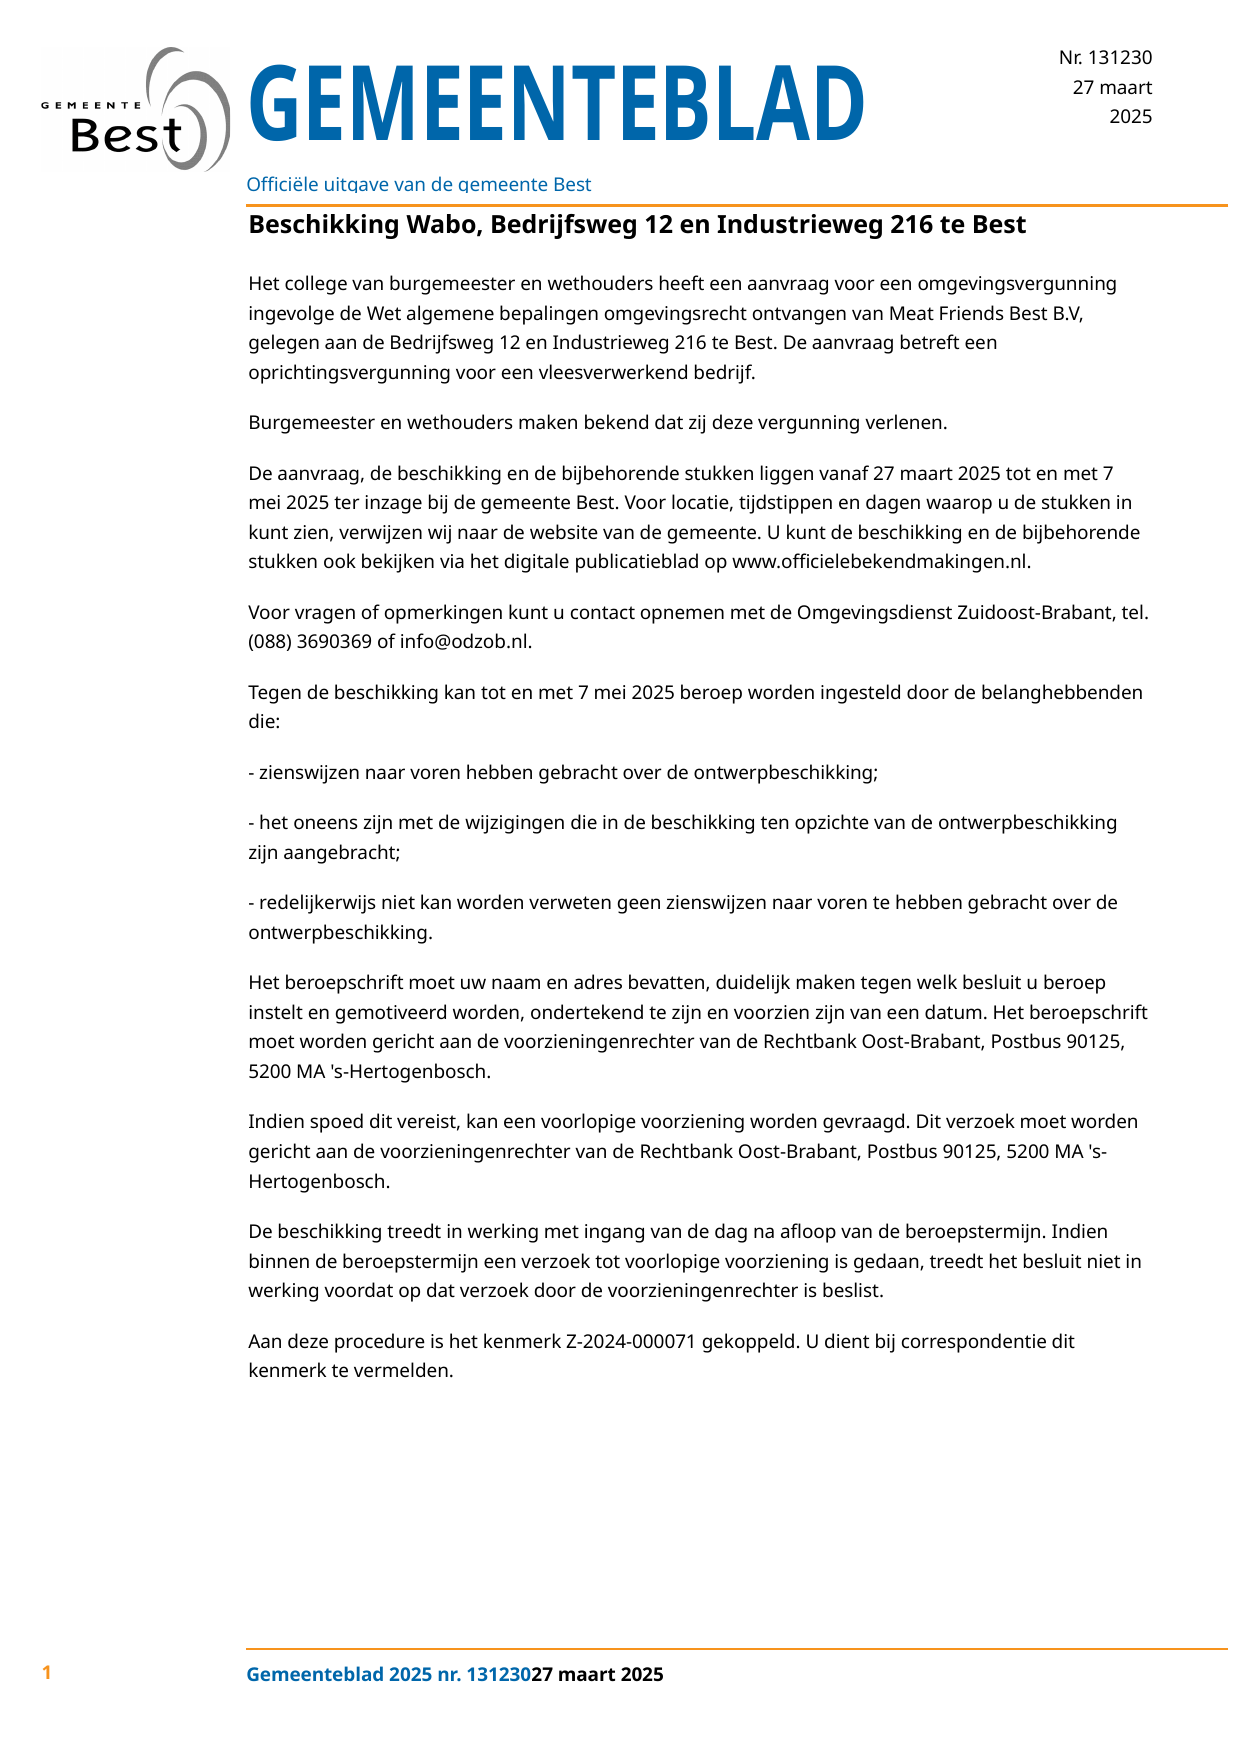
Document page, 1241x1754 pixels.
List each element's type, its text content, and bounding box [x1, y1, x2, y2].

text Indien spoed dit vereist, kan een voorlopige voorziening worden gevraagd. Dit verzoek moet worden gericht aan de voorzieningenrechter van de Rechtbank Oost-Brabant, Postbus 90125, 5200 MA 's-Hertogenbosch. [248, 1109, 1152, 1193]
picture [41, 47, 231, 172]
text Aan deze procedure is het kenmerk Z-2024-000071 gekoppeld. U dient bij correspondentie dit kenmerk te vermelden. [248, 1328, 1152, 1383]
text Beschikking Wabo, Bedrijfsweg 12 en Industrieweg 216 te Best [248, 207, 1152, 241]
text De beschikking treedt in werking met ingang van de dag na afloop van de beroepstermijn. Indien binnen de beroepstermijn een verzoek tot voorlopige voorziening is gedaan, treedt het besluit niet in werking voordat op dat verzoek door de voorzieningenrechter is beslist. [248, 1218, 1152, 1303]
text Burgemeester en wethouders maken bekend dat zij deze vergunning verlenen. [248, 409, 1152, 435]
text De aanvraag, de beschikking en de bijbehorende stukken liggen vanaf 27 maart 2025 tot en met 7 mei 2025 ter inzage bij de gemeente Best. Voor locatie, tijdstippen en dagen waarop u de stukken in kunt zien, verwijzen wij naar de website van de gemeente. U kunt de beschikking en de bijbehorende stukken ook bekijken via het digitale publicatieblad op www.officielebekendmakingen.nl. [248, 460, 1152, 574]
text Tegen de beschikking kan tot en met 7 mei 2025 beroep worden ingesteld door de belanghebbenden die: [248, 679, 1152, 734]
text - redelijkerwijs niet kan worden verweten geen zienswijzen naar voren te hebben gebracht over de ontwerpbeschikking. [248, 889, 1152, 945]
text Het beroepschrift moet uw naam en adres bevatten, duidelijk maken tegen welk besluit u beroep instelt en gemotiveerd worden, ondertekend te zijn en voorzien zijn van een datum. Het beroepschrift moet worden gericht aan de voorzieningenrechter van de Rechtbank Oost-Brabant, Postbus 90125, 5200 MA 's-Hertogenbosch. [248, 969, 1152, 1084]
text Het college van burgemeester en wethouders heeft een aanvraag voor een omgevingsvergunning ingevolge de Wet algemene bepalingen omgevingsrecht ontvangen van Meat Friends Best B.V, gelegen aan de Bedrijfsweg 12 en Industrieweg 216 te Best. De aanvraag betreft een oprichtingsvergunning voor een vleesverwerkend bedrijf. [248, 270, 1152, 385]
text - het oneens zijn met de wijzigingen die in de beschikking ten opzichte van de ontwerpbeschikking zijn aangebracht; [248, 809, 1152, 865]
text - zienswijzen naar voren hebben gebracht over de ontwerpbeschikking; [248, 759, 1152, 785]
text Voor vragen of opmerkingen kunt u contact opnemen met de Omgevingsdienst Zuidoost-Brabant, tel. (088) 3690369 of info@odzob.nl. [248, 599, 1152, 654]
